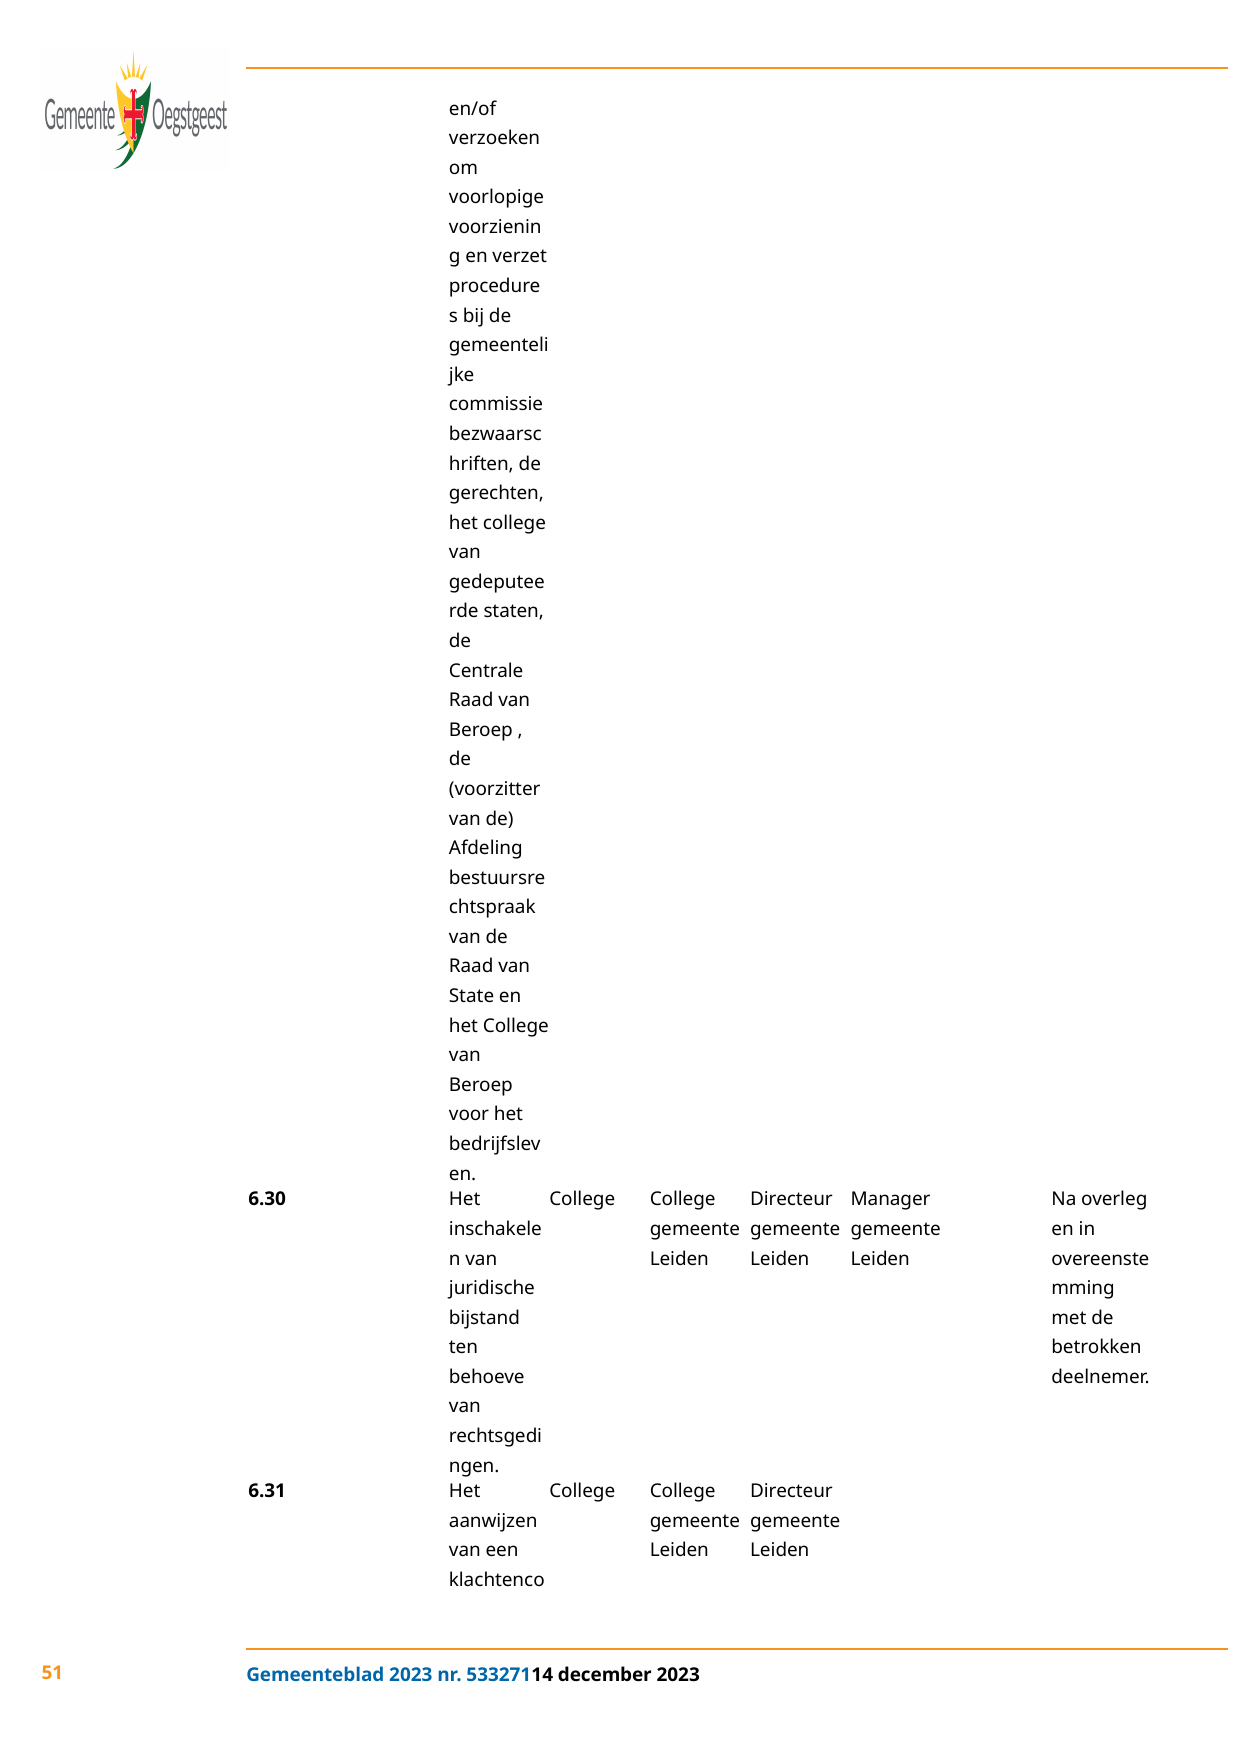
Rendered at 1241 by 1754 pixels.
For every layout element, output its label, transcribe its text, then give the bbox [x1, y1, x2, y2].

table_cell [850, 1478, 951, 1592]
table_cell Na overleg en in overeenstemming met de betrokken deelnemer. [1051, 1186, 1152, 1477]
table_cell [850, 95, 951, 1186]
table_cell 6.30 [248, 1186, 348, 1477]
table_cell College gemeente Leiden [650, 1186, 750, 1477]
table_cell [1051, 1478, 1152, 1592]
table_cell College gemeente Leiden [650, 1478, 750, 1592]
table_cell [1051, 95, 1152, 1186]
table_cell Manager gemeente Leiden [850, 1186, 951, 1477]
picture [41, 47, 231, 172]
table_cell [750, 95, 850, 1186]
table_cell Het aanwijzen van een klachtenco [449, 1478, 549, 1592]
table_cell [549, 95, 649, 1186]
table_cell College [549, 1478, 649, 1592]
table_cell [951, 1186, 1051, 1477]
table_cell [951, 95, 1051, 1186]
table_cell [348, 1186, 449, 1477]
table_cell [348, 1478, 449, 1592]
table_cell Directeur gemeente Leiden [750, 1186, 850, 1477]
table_cell [348, 95, 449, 1186]
table_cell [248, 95, 348, 1186]
table_cell College [549, 1186, 649, 1477]
table_cell [650, 95, 750, 1186]
table_cell [951, 1478, 1051, 1592]
table_cell 6.31 [248, 1478, 348, 1592]
table_cell en/of verzoeken om voorlopige voorziening en verzet procedures bij de gemeentelijke commissie bezwaarschriften, de gerechten, het college van gedeputeerde staten, de Centrale Raad van Beroep , de (voorzitter van de) Afdeling bestuursrechtspraak van de Raad van State en het College van Beroep voor het bedrijfsleven. [449, 95, 549, 1186]
table_cell Het inschakelen van juridische bijstand ten behoeve van rechtsgedingen. [449, 1186, 549, 1477]
table_cell Directeur gemeente Leiden [750, 1478, 850, 1592]
